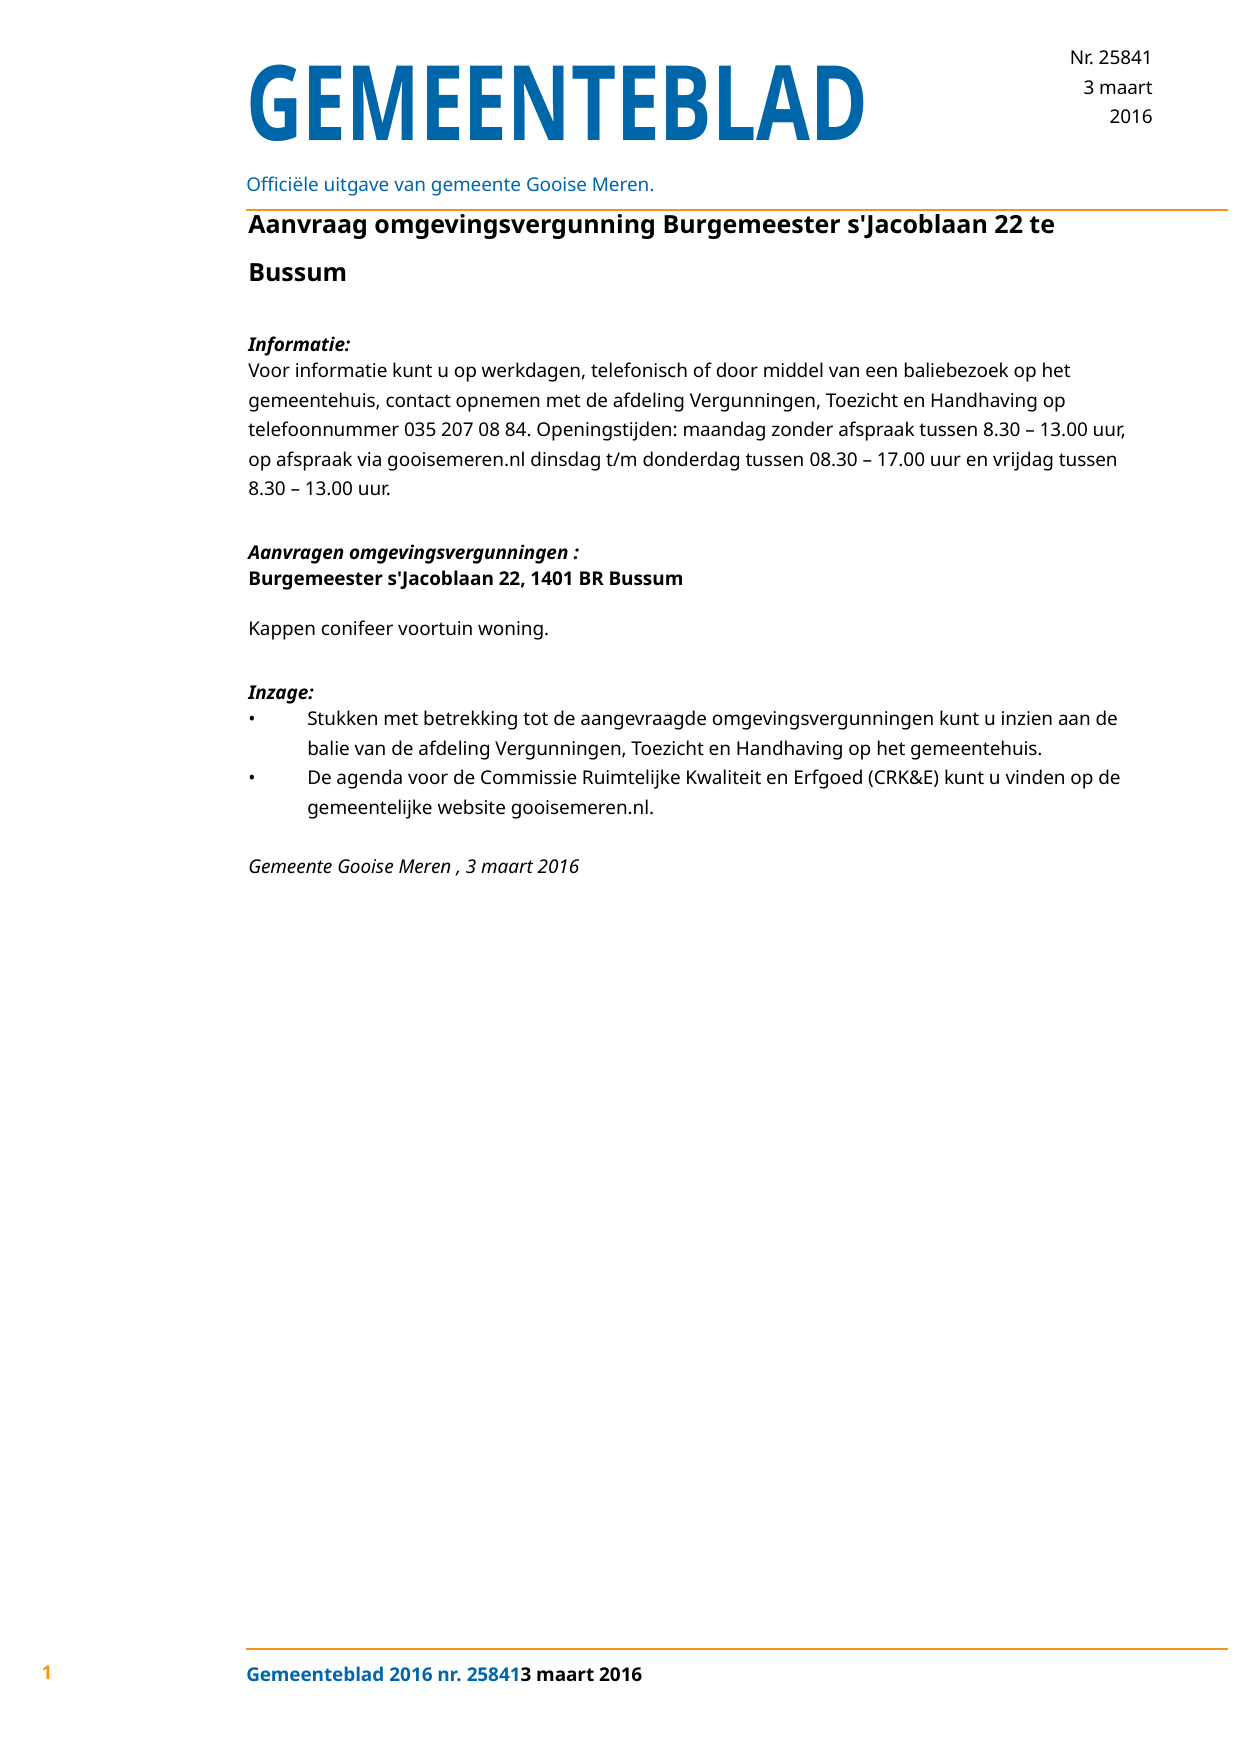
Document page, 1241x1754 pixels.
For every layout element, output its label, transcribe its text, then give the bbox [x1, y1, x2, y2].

text Aanvraag omgevingsvergunning Burgemeester s'Jacoblaan 22 te Bussum [248, 211, 1152, 288]
text Voor informatie kunt u op werkdagen, telefonisch of door middel van een baliebezoek op het gemeentehuis, contact opnemen met de afdeling Vergunningen, Toezicht en Handhaving op telefoonnummer 035 207 08 84. Openingstijden: maandag zonder afspraak tussen 8.30 – 13.00 uur, op afspraak via gooisemeren.nl dinsdag t/m donderdag tussen 08.30 – 17.00 uur en vrijdag tussen 8.30 – 13.00 uur. [248, 357, 1152, 501]
text Aanvragen omgevingsvergunningen : [248, 539, 1152, 565]
text Inzage: [248, 679, 1152, 705]
list De agenda voor de Commissie Ruimtelijke Kwaliteit en Erfgoed (CRK&E) kunt u vinden op de gemeentelijke website gooisemeren.nl. [248, 764, 1152, 820]
picture [41, 47, 231, 172]
list Stukken met betrekking tot de aangevraagde omgevingsvergunningen kunt u inzien aan de balie van de afdeling Vergunningen, Toezicht en Handhaving op het gemeentehuis. [248, 705, 1152, 761]
text Kappen conifeer voortuin woning. [248, 616, 1152, 641]
text Burgemeester s'Jacoblaan 22, 1401 BR Bussum [248, 565, 1152, 591]
text Informatie: [248, 331, 1152, 357]
text Gemeente Gooise Meren , 3 maart 2016 [248, 853, 1152, 879]
